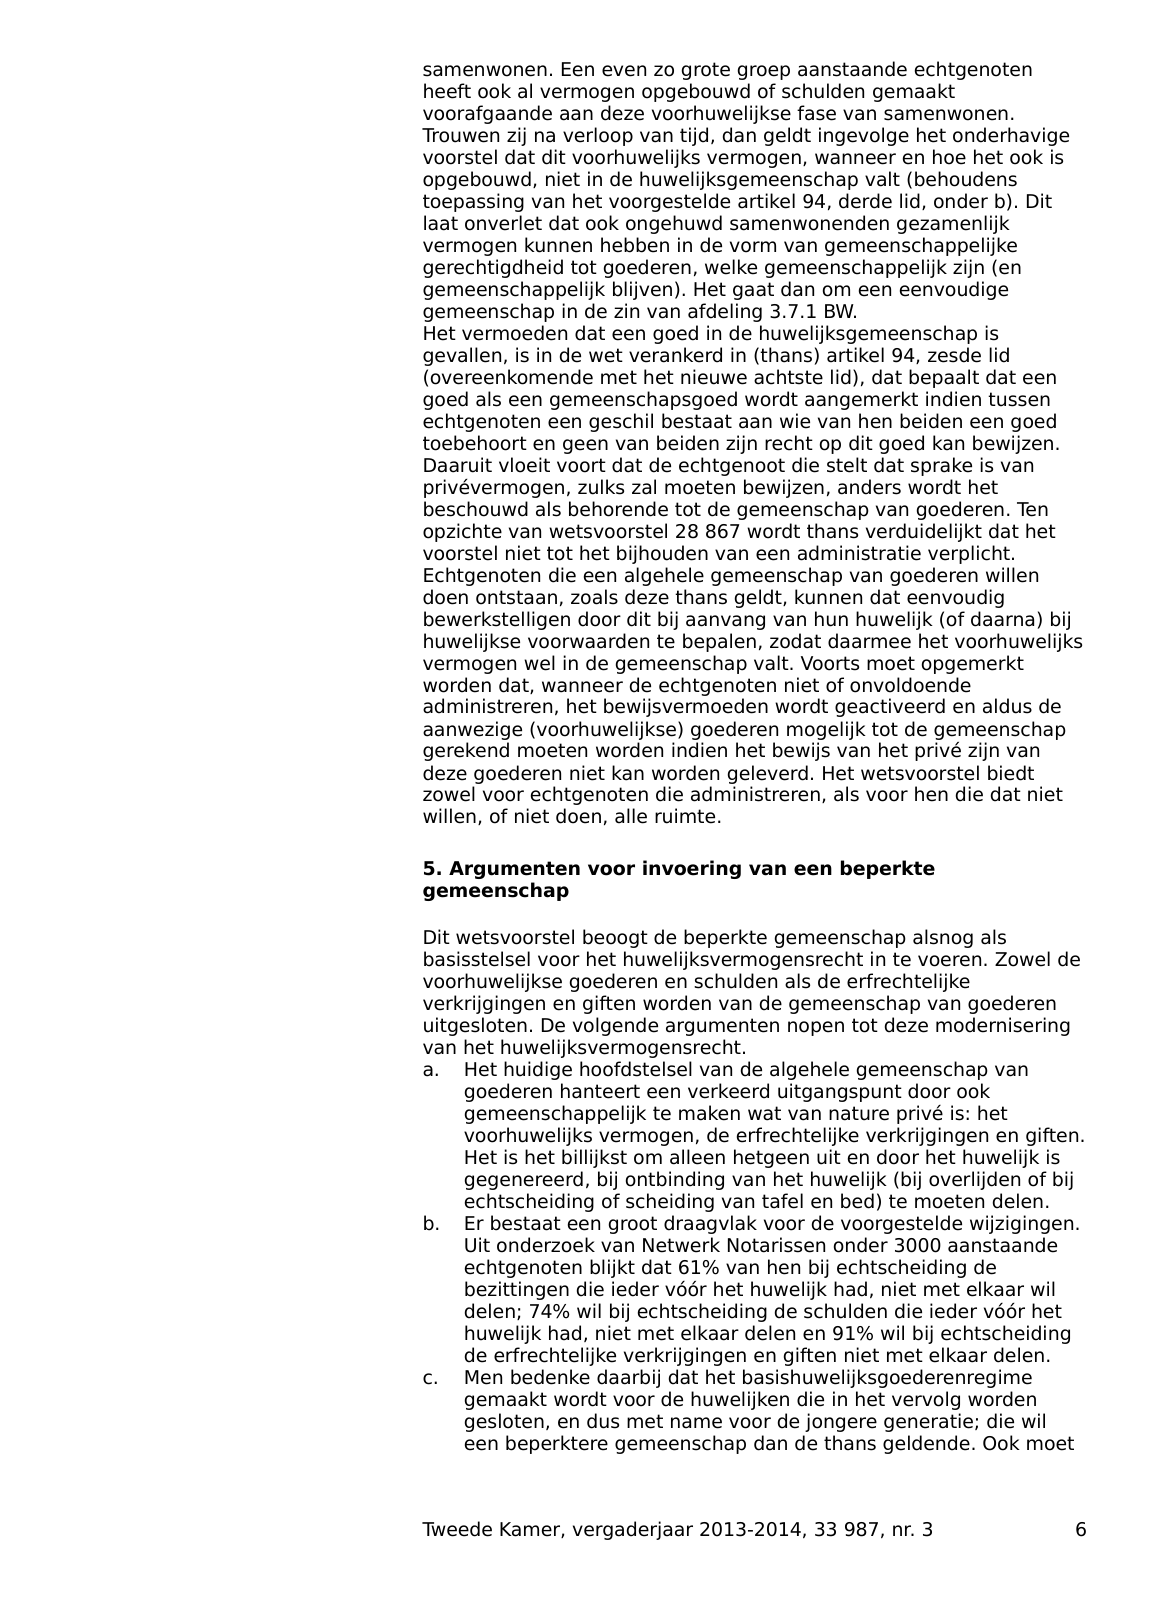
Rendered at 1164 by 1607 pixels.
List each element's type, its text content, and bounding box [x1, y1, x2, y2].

text samenwonen. Een even zo grote groep aanstaande echtgenoten heeft ook al vermogen opgebouwd of schulden gemaakt voorafgaande aan deze voorhuwelijkse fase van samenwonen. Trouwen zij na verloop van tijd, dan geldt ingevolge het onderhavige voorstel dat dit voorhuwelijks vermogen, wanneer en hoe het ook is opgebouwd, niet in de huwelijksgemeenschap valt (behoudens toepassing van het voorgestelde artikel 94, derde lid, onder b). Dit laat onverlet dat ook ongehuwd samenwonenden gezamenlijk vermogen kunnen hebben in de vorm van gemeenschappelijke gerechtigdheid tot goederen, welke gemeenschappelijk zijn (en gemeenschappelijk blijven). Het gaat dan om een eenvoudige gemeenschap in de zin van afdeling 3.7.1 BW. [422, 59, 1087, 323]
text Het vermoeden dat een goed in de huwelijksgemeenschap is gevallen, is in de wet verankerd in (thans) artikel 94, zesde lid (overeenkomende met het nieuwe achtste lid), dat bepaalt dat een goed als een gemeenschapsgoed wordt aangemerkt indien tussen echtgenoten een geschil bestaat aan wie van hen beiden een goed toebehoort en geen van beiden zijn recht op dit goed kan bewijzen. Daaruit vloeit voort dat de echtgenoot die stelt dat sprake is van privévermogen, zulks zal moeten bewijzen, anders wordt het beschouwd als behorende tot de gemeenschap van goederen. Ten opzichte van wetsvoorstel 28 867 wordt thans verduidelijkt dat het voorstel niet tot het bijhouden van een administratie verplicht. [422, 323, 1087, 564]
text Dit wetsvoorstel beoogt de beperkte gemeenschap alsnog als basisstelsel voor het huwelijksvermogensrecht in te voeren. Zowel de voorhuwelijkse goederen en schulden als de erfrechtelijke verkrijgingen en giften worden van de gemeenschap van goederen uitgesloten. De volgende argumenten nopen tot deze modernisering van het huwelijksvermogensrecht. [422, 927, 1087, 1059]
subtitle 5. Argumenten voor invoering van een beperkte gemeenschap [422, 858, 1087, 902]
text a. Het huidige hoofdstelsel van de algehele gemeenschap van goederen hanteert een verkeerd uitgangspunt door ook gemeenschappelijk te maken wat van nature privé is: het voorhuwelijks vermogen, de erfrechtelijke verkrijgingen en giften. Het is het billijkst om alleen hetgeen uit en door het huwelijk is gegenereerd, bij ontbinding van het huwelijk (bij overlijden of bij echtscheiding of scheiding van tafel en bed) te moeten delen. [422, 1059, 1087, 1213]
text c. Men bedenke daarbij dat het basishuwelijksgoederenregime gemaakt wordt voor de huwelijken die in het vervolg worden gesloten, en dus met name voor de jongere generatie; die wil een beperktere gemeenschap dan de thans geldende. Ook moet [422, 1367, 1087, 1455]
text Echtgenoten die een algehele gemeenschap van goederen willen doen ontstaan, zoals deze thans geldt, kunnen dat eenvoudig bewerkstelligen door dit bij aanvang van hun huwelijk (of daarna) bij huwelijkse voorwaarden te bepalen, zodat daarmee het voorhuwelijks vermogen wel in de gemeenschap valt. Voorts moet opgemerkt worden dat, wanneer de echtgenoten niet of onvoldoende administreren, het bewijsvermoeden wordt geactiveerd en aldus de aanwezige (voorhuwelijkse) goederen mogelijk tot de gemeenschap gerekend moeten worden indien het bewijs van het privé zijn van deze goederen niet kan worden geleverd. Het wetsvoorstel biedt zowel voor echtgenoten die administreren, als voor hen die dat niet willen, of niet doen, alle ruimte. [422, 564, 1087, 828]
text b. Er bestaat een groot draagvlak voor de voorgestelde wijzigingen. Uit onderzoek van Netwerk Notarissen onder 3000 aanstaande echtgenoten blijkt dat 61% van hen bij echtscheiding de bezittingen die ieder vóór het huwelijk had, niet met elkaar wil delen; 74% wil bij echtscheiding de schulden die ieder vóór het huwelijk had, niet met elkaar delen en 91% wil bij echtscheiding de erfrechtelijke verkrijgingen en giften niet met elkaar delen. [422, 1213, 1087, 1367]
